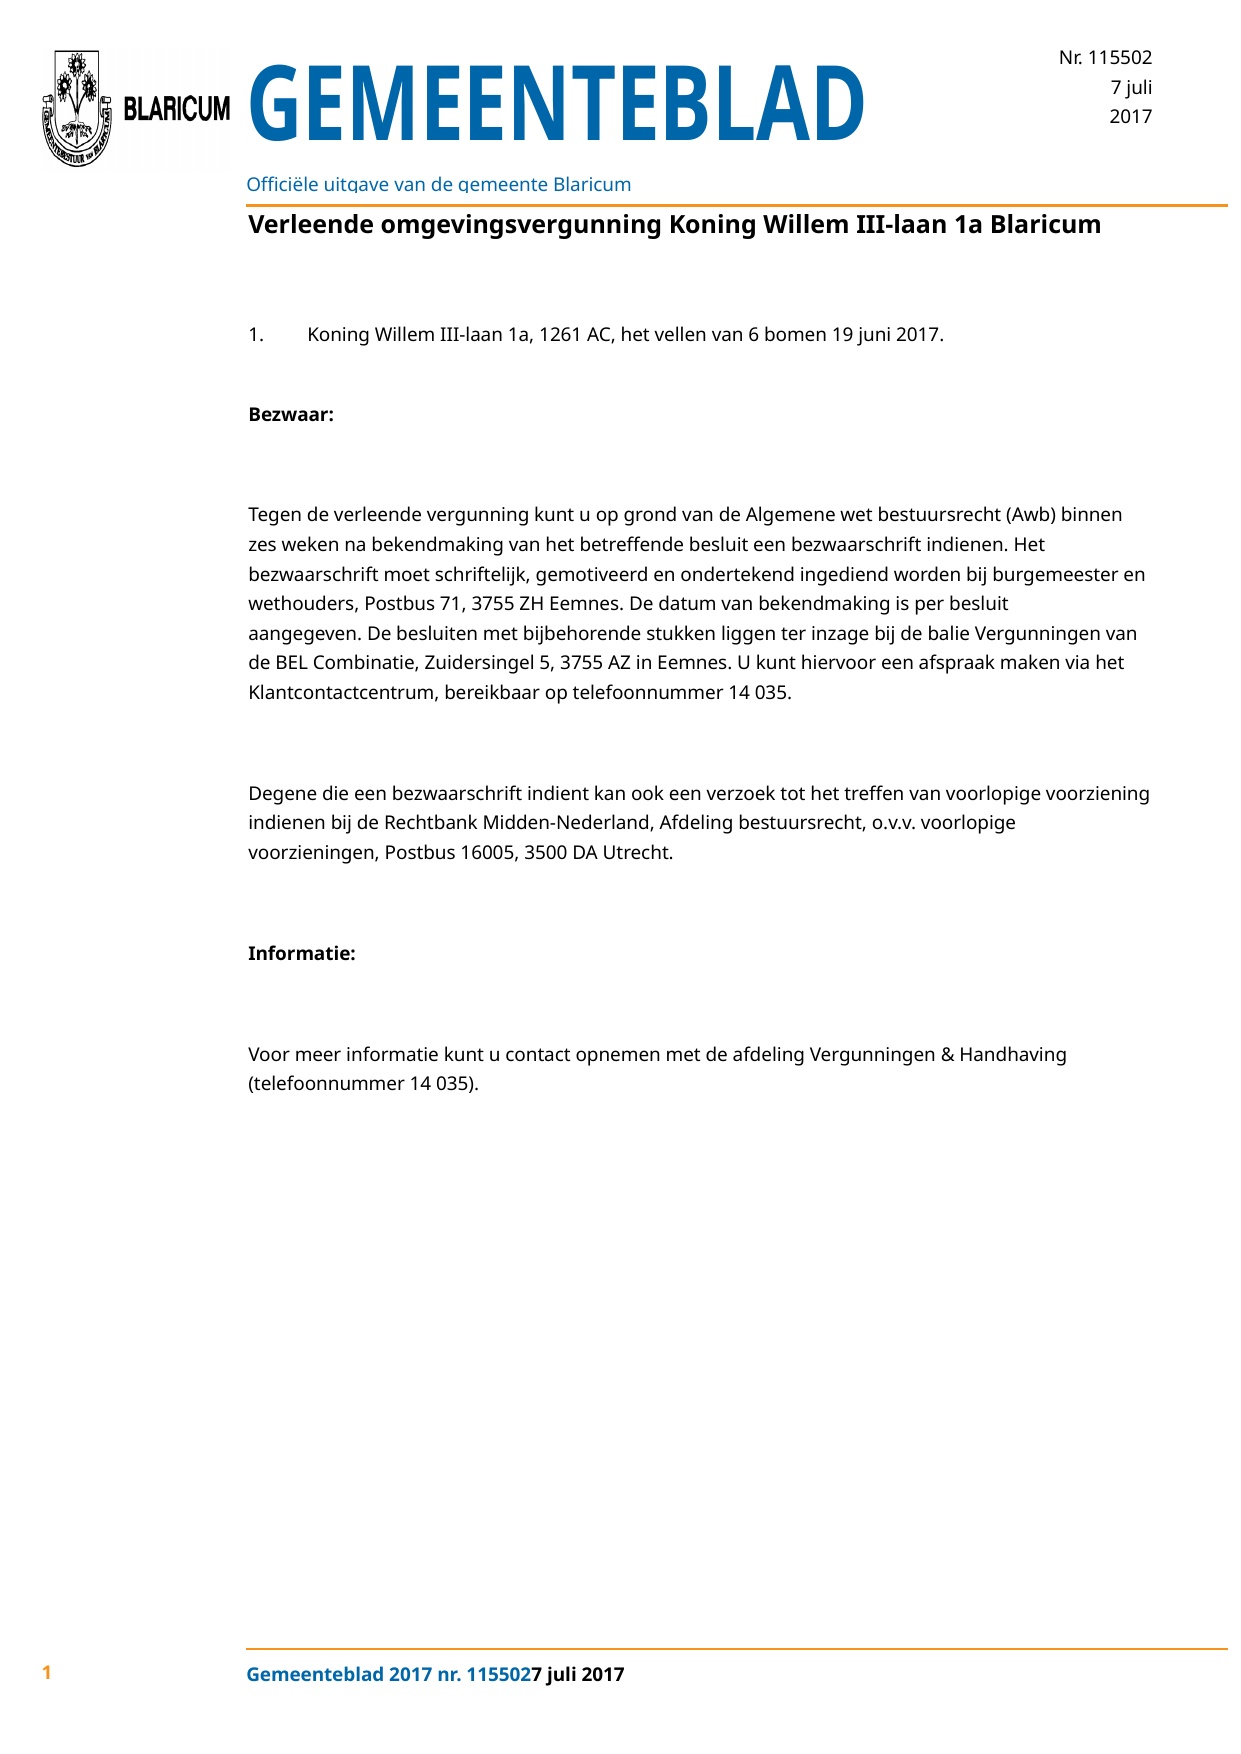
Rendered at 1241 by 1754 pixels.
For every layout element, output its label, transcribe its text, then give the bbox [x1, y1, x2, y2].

text Verleende omgevingsvergunning Koning Willem III-laan 1a Blaricum [248, 207, 1152, 241]
picture [41, 47, 231, 172]
text Degene die een bezwaarschrift indient kan ook een verzoek tot het treffen van voorlopige voorziening indienen bij de Rechtbank Midden-Nederland, Afdeling bestuursrecht, o.v.v. voorlopige voorzieningen, Postbus 16005, 3500 DA Utrecht. [248, 780, 1152, 865]
text Informatie: [248, 940, 1152, 966]
text Bezwaar: [248, 401, 1152, 426]
text Tegen de verleende vergunning kunt u op grond van de Algemene wet bestuursrecht (Awb) binnen zes weken na bekendmaking van het betreffende besluit een bezwaarschrift indienen. Het bezwaarschrift moet schriftelijk, gemotiveerd en ondertekend ingediend worden bij burgemeester en wethouders, Postbus 71, 3755 ZH Eemnes. De datum van bekendmaking is per besluit aangegeven. De besluiten met bijbehorende stukken liggen ter inzage bij de balie Vergunningen van de BEL Combinatie, Zuidersingel 5, 3755 AZ in Eemnes. U kunt hiervoor een afspraak maken via het Klantcontactcentrum, bereikbaar op telefoonnummer 14 035. [248, 502, 1152, 705]
list Koning Willem III-laan 1a, 1261 AC, het vellen van 6 bomen 19 juni 2017. [248, 321, 1152, 346]
text Voor meer informatie kunt u contact opnemen met de afdeling Vergunningen & Handhaving (telefoonnummer 14 035). [248, 1041, 1152, 1096]
